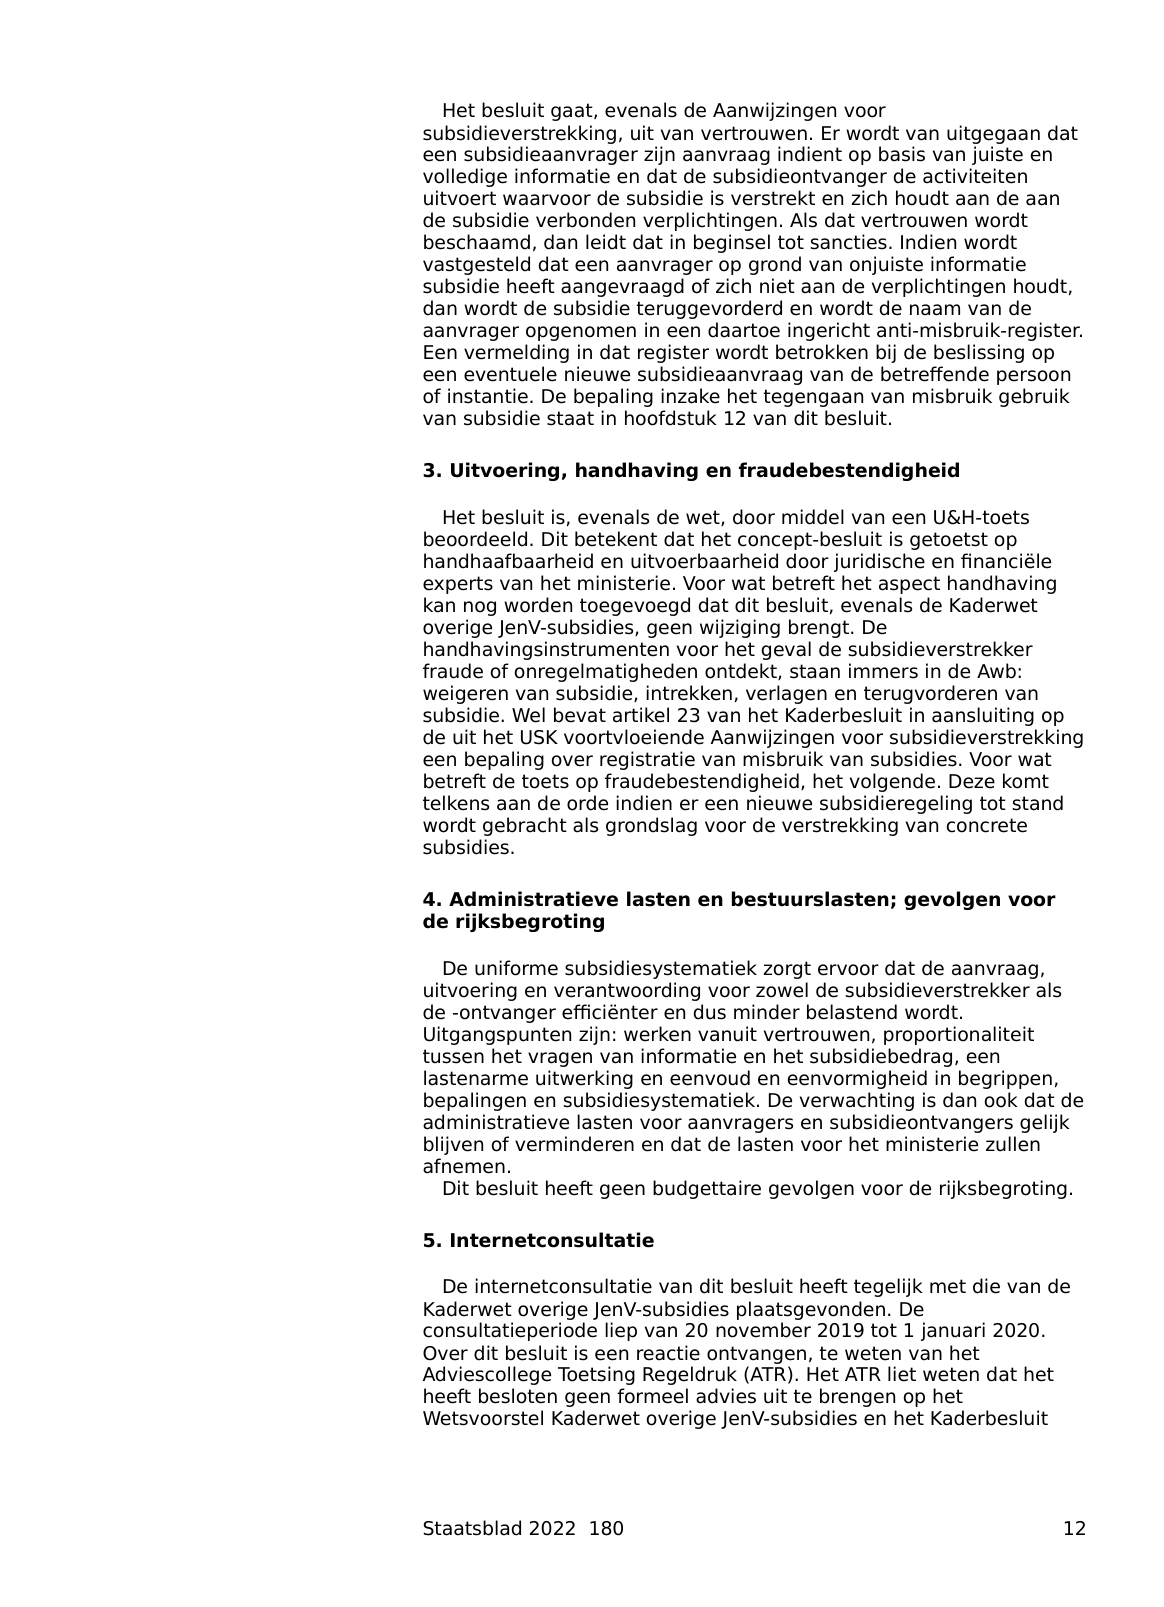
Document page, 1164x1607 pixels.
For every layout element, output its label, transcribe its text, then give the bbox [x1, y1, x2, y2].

subtitle 3. Uitvoering, handhaving en fraudebestendigheid [422, 460, 1087, 482]
subtitle 5. Internetconsultatie [422, 1229, 1087, 1251]
subtitle 4. Administratieve lasten en bestuurslasten; gevolgen voor de rijksbegroting [422, 889, 1087, 933]
text Het besluit gaat, evenals de Aanwijzingen voor subsidieverstrekking, uit van vertrouwen. Er wordt van uitgegaan dat een subsidieaanvrager zijn aanvraag indient op basis van juiste en volledige informatie en dat de subsidieontvanger de activiteiten uitvoert waarvoor de subsidie is verstrekt en zich houdt aan de aan de subsidie verbonden verplichtingen. Als dat vertrouwen wordt beschaamd, dan leidt dat in beginsel tot sancties. Indien wordt vastgesteld dat een aanvrager op grond van onjuiste informatie subsidie heeft aangevraagd of zich niet aan de verplichtingen houdt, dan wordt de subsidie teruggevorderd en wordt de naam van de aanvrager opgenomen in een daartoe ingericht anti-misbruik-register. Een vermelding in dat register wordt betrokken bij de beslissing op een eventuele nieuwe subsidieaanvraag van de betreffende persoon of instantie. De bepaling inzake het tegengaan van misbruik gebruik van subsidie staat in hoofdstuk 12 van dit besluit. [422, 100, 1087, 430]
text Dit besluit heeft geen budgettaire gevolgen voor de rijksbegroting. [422, 1177, 1087, 1199]
text Het besluit is, evenals de wet, door middel van een U&H-toets beoordeeld. Dit betekent dat het concept-besluit is getoetst op handhaafbaarheid en uitvoerbaarheid door juridische en financiële experts van het ministerie. Voor wat betreft het aspect handhaving kan nog worden toegevoegd dat dit besluit, evenals de Kaderwet overige JenV-subsidies, geen wijziging brengt. De handhavingsinstrumenten voor het geval de subsidieverstrekker fraude of onregelmatigheden ontdekt, staan immers in de Awb: weigeren van subsidie, intrekken, verlagen en terugvorderen van subsidie. Wel bevat artikel 23 van het Kaderbesluit in aansluiting op de uit het USK voortvloeiende Aanwijzingen voor subsidieverstrekking een bepaling over registratie van misbruik van subsidies. Voor wat betreft de toets op fraudebestendigheid, het volgende. Deze komt telkens aan de orde indien er een nieuwe subsidieregeling tot stand wordt gebracht als grondslag voor de verstrekking van concrete subsidies. [422, 507, 1087, 859]
text De uniforme subsidiesystematiek zorgt ervoor dat de aanvraag, uitvoering en verantwoording voor zowel de subsidieverstrekker als de -ontvanger efficiënter en dus minder belastend wordt. Uitgangspunten zijn: werken vanuit vertrouwen, proportionaliteit tussen het vragen van informatie en het subsidiebedrag, een lastenarme uitwerking en eenvoud en eenvormigheid in begrippen, bepalingen en subsidiesystematiek. De verwachting is dan ook dat de administratieve lasten voor aanvragers en subsidieontvangers gelijk blijven of verminderen en dat de lasten voor het ministerie zullen afnemen. [422, 958, 1087, 1177]
text De internetconsultatie van dit besluit heeft tegelijk met die van de Kaderwet overige JenV-subsidies plaatsgevonden. De consultatieperiode liep van 20 november 2019 tot 1 januari 2020. Over dit besluit is een reactie ontvangen, te weten van het Adviescollege Toetsing Regeldruk (ATR). Het ATR liet weten dat het heeft besloten geen formeel advies uit te brengen op het Wetsvoorstel Kaderwet overige JenV-subsidies en het Kaderbesluit [422, 1276, 1087, 1430]
